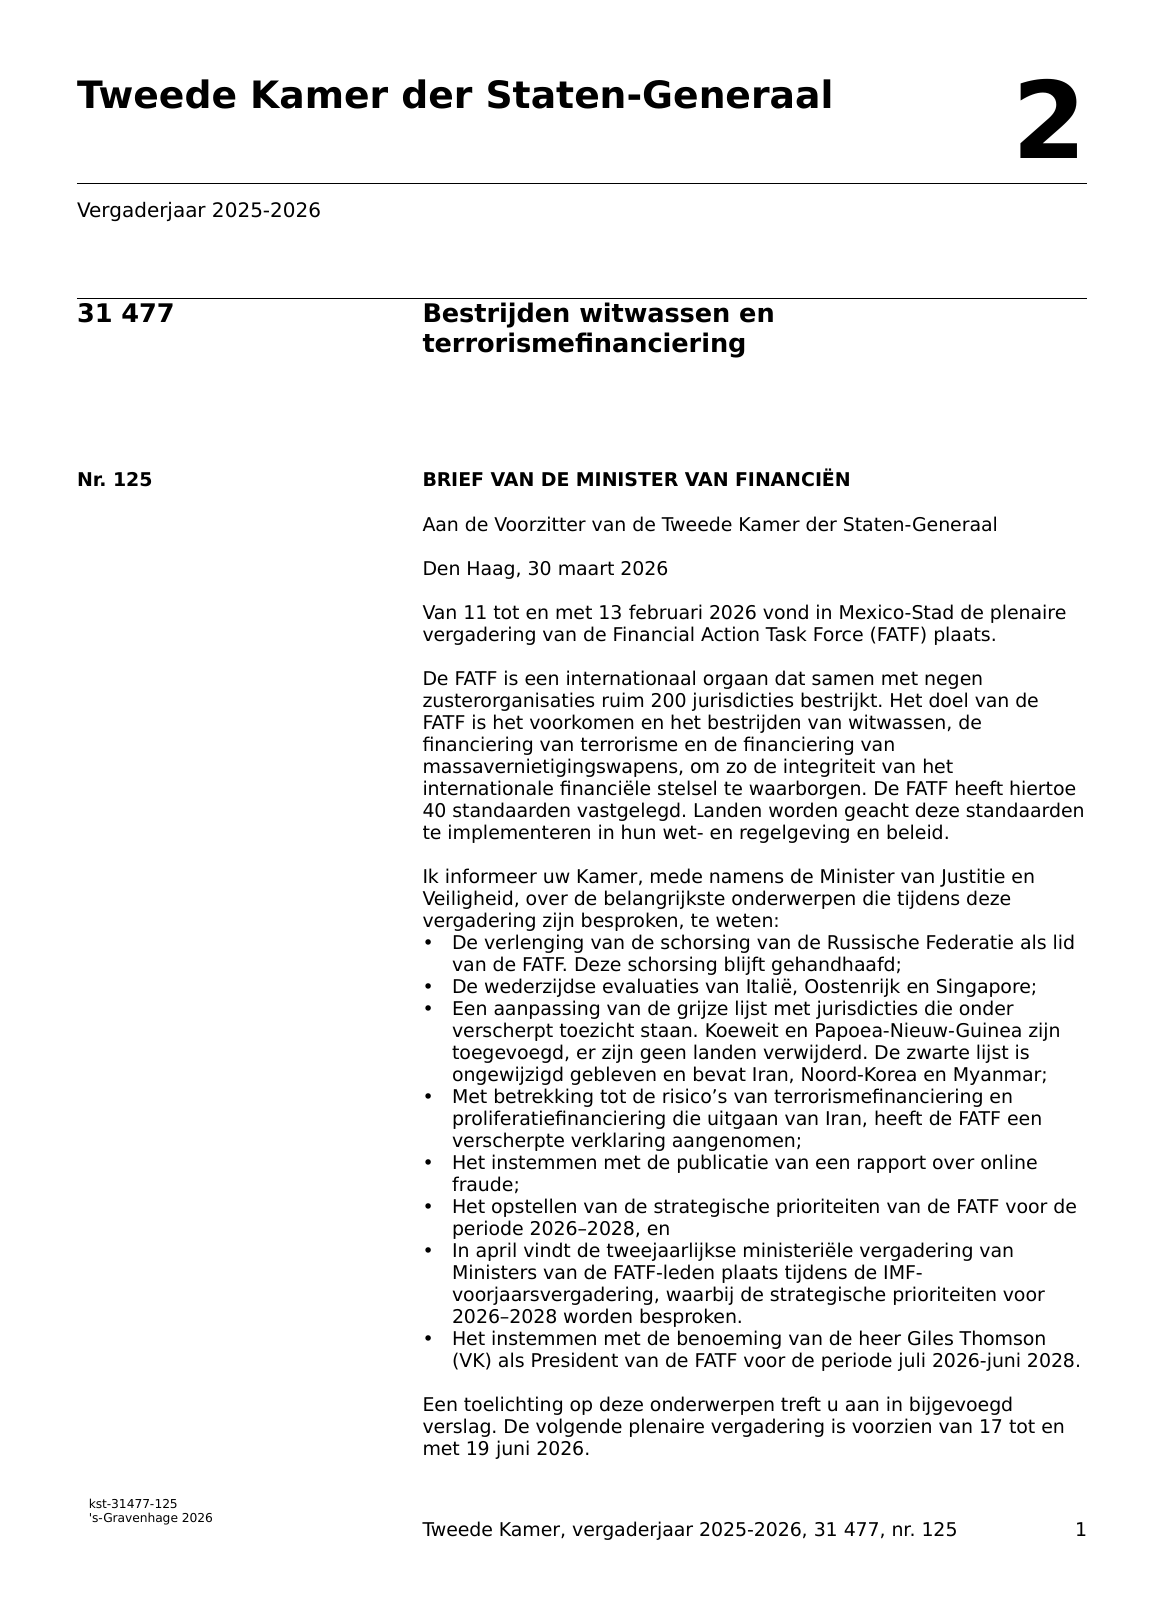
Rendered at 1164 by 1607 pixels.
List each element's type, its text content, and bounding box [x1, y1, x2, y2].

subtitle Nr. 125 BRIEF VAN DE MINISTER VAN FINANCIËN [77, 469, 1087, 491]
text • Het opstellen van de strategische prioriteiten van de FATF voor de periode 2026–2028, en [422, 1196, 1087, 1240]
text Een toelichting op deze onderwerpen treft u aan in bijgevoegd verslag. De volgende plenaire vergadering is voorzien van 17 tot en met 19 juni 2026. [422, 1394, 1087, 1460]
text • Het instemmen met de publicatie van een rapport over online fraude; [422, 1152, 1087, 1196]
text • De wederzijdse evaluaties van Italië, Oostenrijk en Singapore; [422, 976, 1087, 998]
subtitle 31 477 Bestrijden witwassen en terrorismefinanciering [77, 299, 1087, 358]
text Den Haag, 30 maart 2026 [422, 558, 1087, 580]
text kst-31477-125 [88, 1497, 323, 1511]
text • Met betrekking tot de risico’s van terrorismefinanciering en proliferatiefinanciering die uitgaan van Iran, heeft de FATF een verscherpte verklaring aangenomen; [422, 1086, 1087, 1152]
text Aan de Voorzitter van de Tweede Kamer der Staten-Generaal [422, 513, 1087, 536]
text • Het instemmen met de benoeming van de heer Giles Thomson (VK) als President van de FATF voor de periode juli 2026-juni 2028. [422, 1328, 1087, 1372]
text Van 11 tot en met 13 februari 2026 vond in Mexico-Stad de plenaire vergadering van de Financial Action Task Force (FATF) plaats. [422, 602, 1087, 646]
text De FATF is een internationaal orgaan dat samen met negen zusterorganisaties ruim 200 jurisdicties bestrijkt. Het doel van de FATF is het voorkomen en het bestrijden van witwassen, de financiering van terrorisme en de financiering van massavernietigingswapens, om zo de integriteit van het internationale financiële stelsel te waarborgen. De FATF heeft hiertoe 40 standaarden vastgelegd. Landen worden geacht deze standaarden te implementeren in hun wet- en regelgeving en beleid. [422, 668, 1087, 844]
table_header 2 [886, 59, 1087, 183]
text • Een aanpassing van de grijze lijst met jurisdicties die onder verscherpt toezicht staan. Koeweit en Papoea-Nieuw-Guinea zijn toegevoegd, er zijn geen landen verwijderd. De zwarte lijst is ongewijzigd gebleven en bevat Iran, Noord-Korea en Myanmar; [422, 998, 1087, 1086]
table_header Tweede Kamer der Staten-Generaal [77, 59, 886, 183]
text Ik informeer uw Kamer, mede namens de Minister van Justitie en Veiligheid, over de belangrijkste onderwerpen die tijdens deze vergadering zijn besproken, te weten: [422, 866, 1087, 932]
text • In april vindt de tweejaarlijkse ministeriële vergadering van Ministers van de FATF-leden plaats tijdens de IMF-voorjaarsvergadering, waarbij de strategische prioriteiten voor 2026–2028 worden besproken. [422, 1240, 1087, 1328]
text • De verlenging van de schorsing van de Russische Federatie als lid van de FATF. Deze schorsing blijft gehandhaafd; [422, 932, 1087, 976]
text 's-Gravenhage 2026 [88, 1511, 323, 1525]
table_cell Vergaderjaar 2025-2026 [77, 184, 1087, 298]
